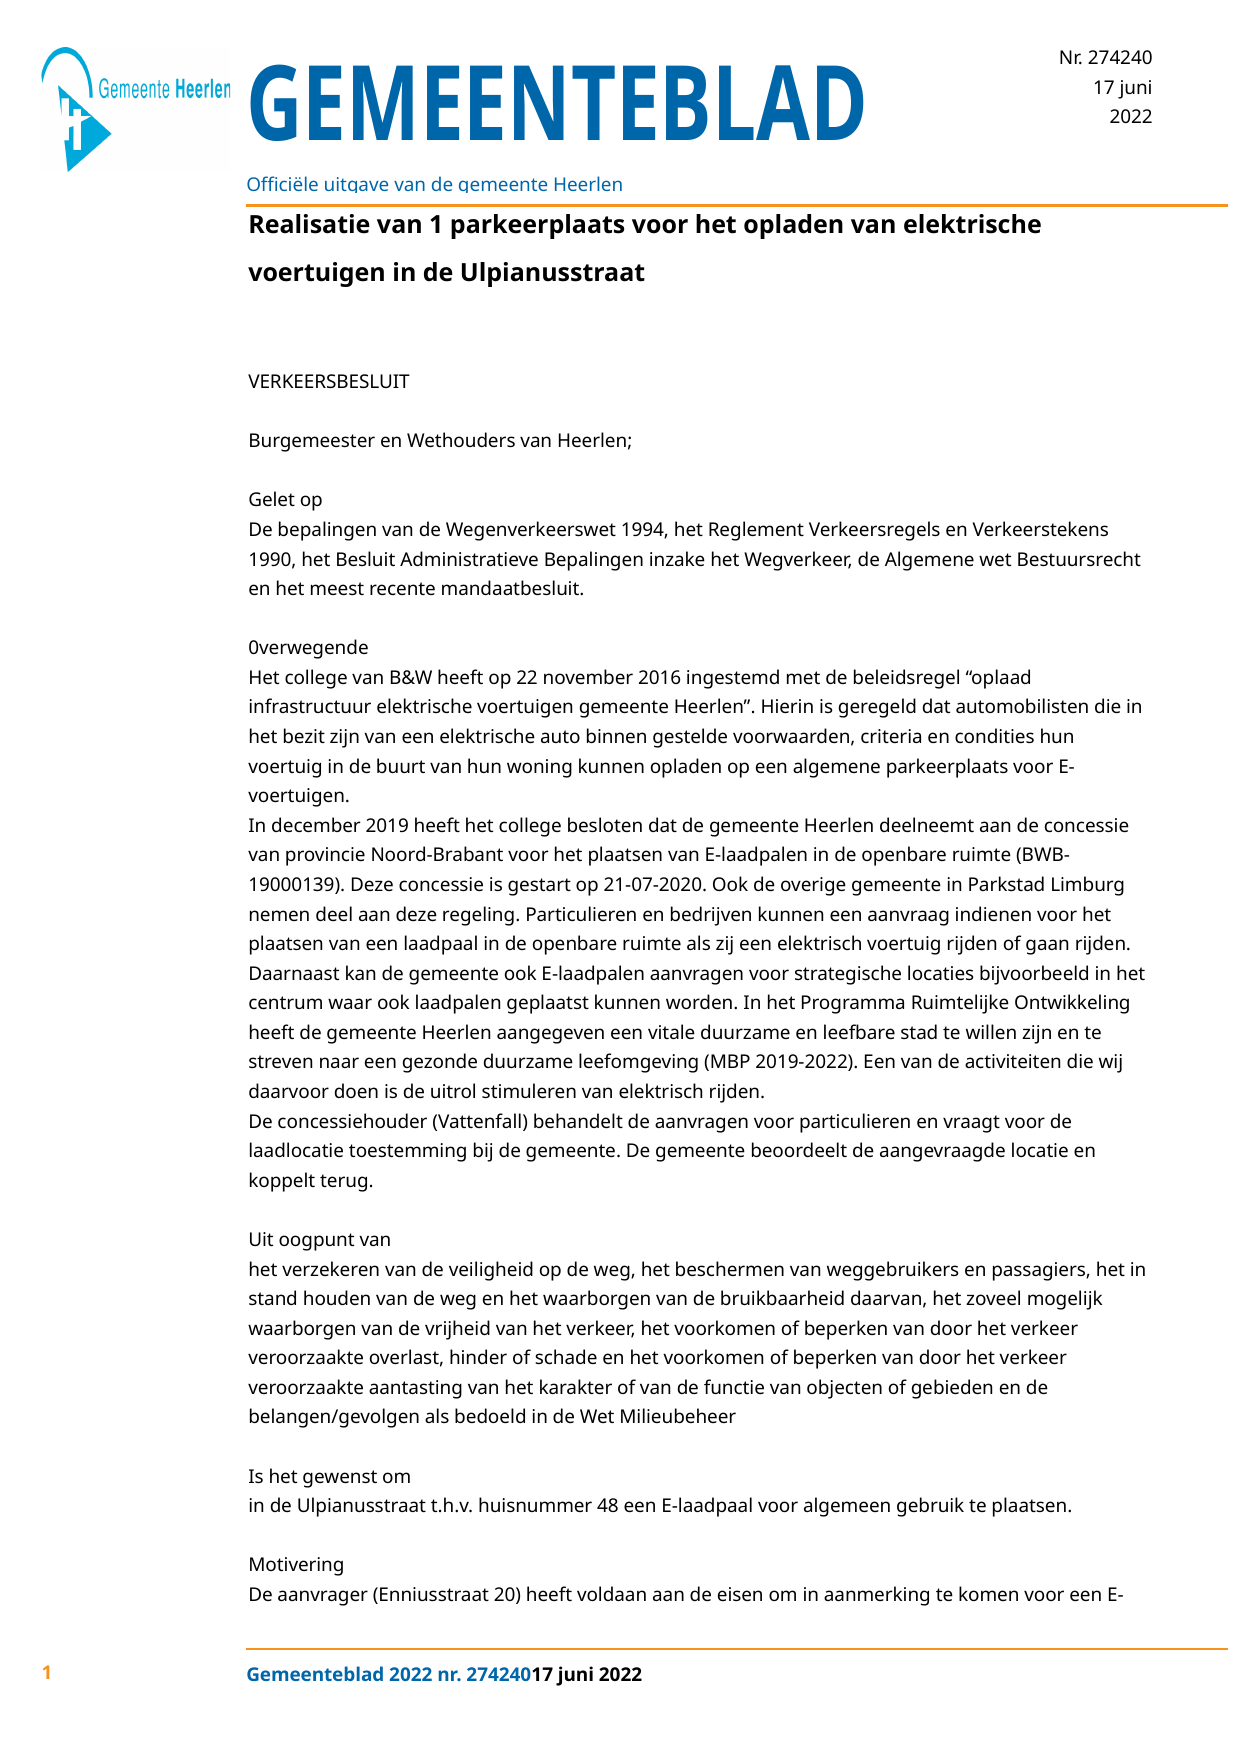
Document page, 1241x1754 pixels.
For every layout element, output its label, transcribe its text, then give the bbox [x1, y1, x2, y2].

text het verzekeren van de veiligheid op de weg, het beschermen van weggebruikers en passagiers, het in stand houden van de weg en het waarborgen van de bruikbaarheid daarvan, het zoveel mogelijk waarborgen van de vrijheid van het verkeer, het voorkomen of beperken van door het verkeer veroorzaakte overlast, hinder of schade en het voorkomen of beperken van door het verkeer veroorzaakte aantasting van het karakter of van de functie van objecten of gebieden en de belangen/gevolgen als bedoeld in de Wet Milieubeheer [248, 1256, 1152, 1429]
text Motivering [248, 1552, 1152, 1577]
text VERKEERSBESLUIT [248, 368, 1152, 394]
picture [41, 47, 231, 172]
text Het college van B&W heeft op 22 november 2016 ingestemd met de beleidsregel “oplaad infrastructuur elektrische voertuigen gemeente Heerlen”. Hierin is geregeld dat automobilisten die in het bezit zijn van een elektrische auto binnen gestelde voorwaarden, criteria en condities hun voertuig in de buurt van hun woning kunnen opladen op een algemene parkeerplaats voor E-voertuigen. [248, 664, 1152, 808]
text De concessiehouder (Vattenfall) behandelt de aanvragen voor particulieren en vraagt voor de laadlocatie toestemming bij de gemeente. De gemeente beoordeelt de aangevraagde locatie en koppelt terug. [248, 1108, 1152, 1193]
picture [41, 47, 59, 70]
text Burgemeester en Wethouders van Heerlen; [248, 427, 1152, 453]
text De bepalingen van de Wegenverkeerswet 1994, het Reglement Verkeersregels en Verkeerstekens 1990, het Besluit Administratieve Bepalingen inzake het Wegverkeer, de Algemene wet Bestuursrecht en het meest recente mandaatbesluit. [248, 516, 1152, 601]
text Gelet op [248, 487, 1152, 512]
text In december 2019 heeft het college besloten dat de gemeente Heerlen deelneemt aan de concessie van provincie Noord-Brabant voor het plaatsen van E-laadpalen in de openbare ruimte (BWB-19000139). Deze concessie is gestart op 21-07-2020. Ook de overige gemeente in Parkstad Limburg nemen deel aan deze regeling. Particulieren en bedrijven kunnen een aanvraag indienen voor het plaatsen van een laadpaal in de openbare ruimte als zij een elektrisch voertuig rijden of gaan rijden. Daarnaast kan de gemeente ook E-laadpalen aanvragen voor strategische locaties bijvoorbeeld in het centrum waar ook laadpalen geplaatst kunnen worden. In het Programma Ruimtelijke Ontwikkeling heeft de gemeente Heerlen aangegeven een vitale duurzame en leefbare stad te willen zijn en te streven naar een gezonde duurzame leefomgeving (MBP 2019-2022). Een van de activiteiten die wij daarvoor doen is de uitrol stimuleren van elektrisch rijden. [248, 812, 1152, 1104]
text 0verwegende [248, 634, 1152, 660]
text De aanvrager (Enniusstraat 20) heeft voldaan aan de eisen om in aanmerking te komen voor een E- [248, 1581, 1152, 1607]
text in de Ulpianusstraat t.h.v. huisnummer 48 een E-laadpaal voor algemeen gebruik te plaatsen. [248, 1492, 1152, 1518]
text Uit oogpunt van [248, 1226, 1152, 1252]
text Is het gewenst om [248, 1463, 1152, 1488]
text Realisatie van 1 parkeerplaats voor het opladen van elektrische voertuigen in de Ulpianusstraat [248, 207, 1152, 288]
